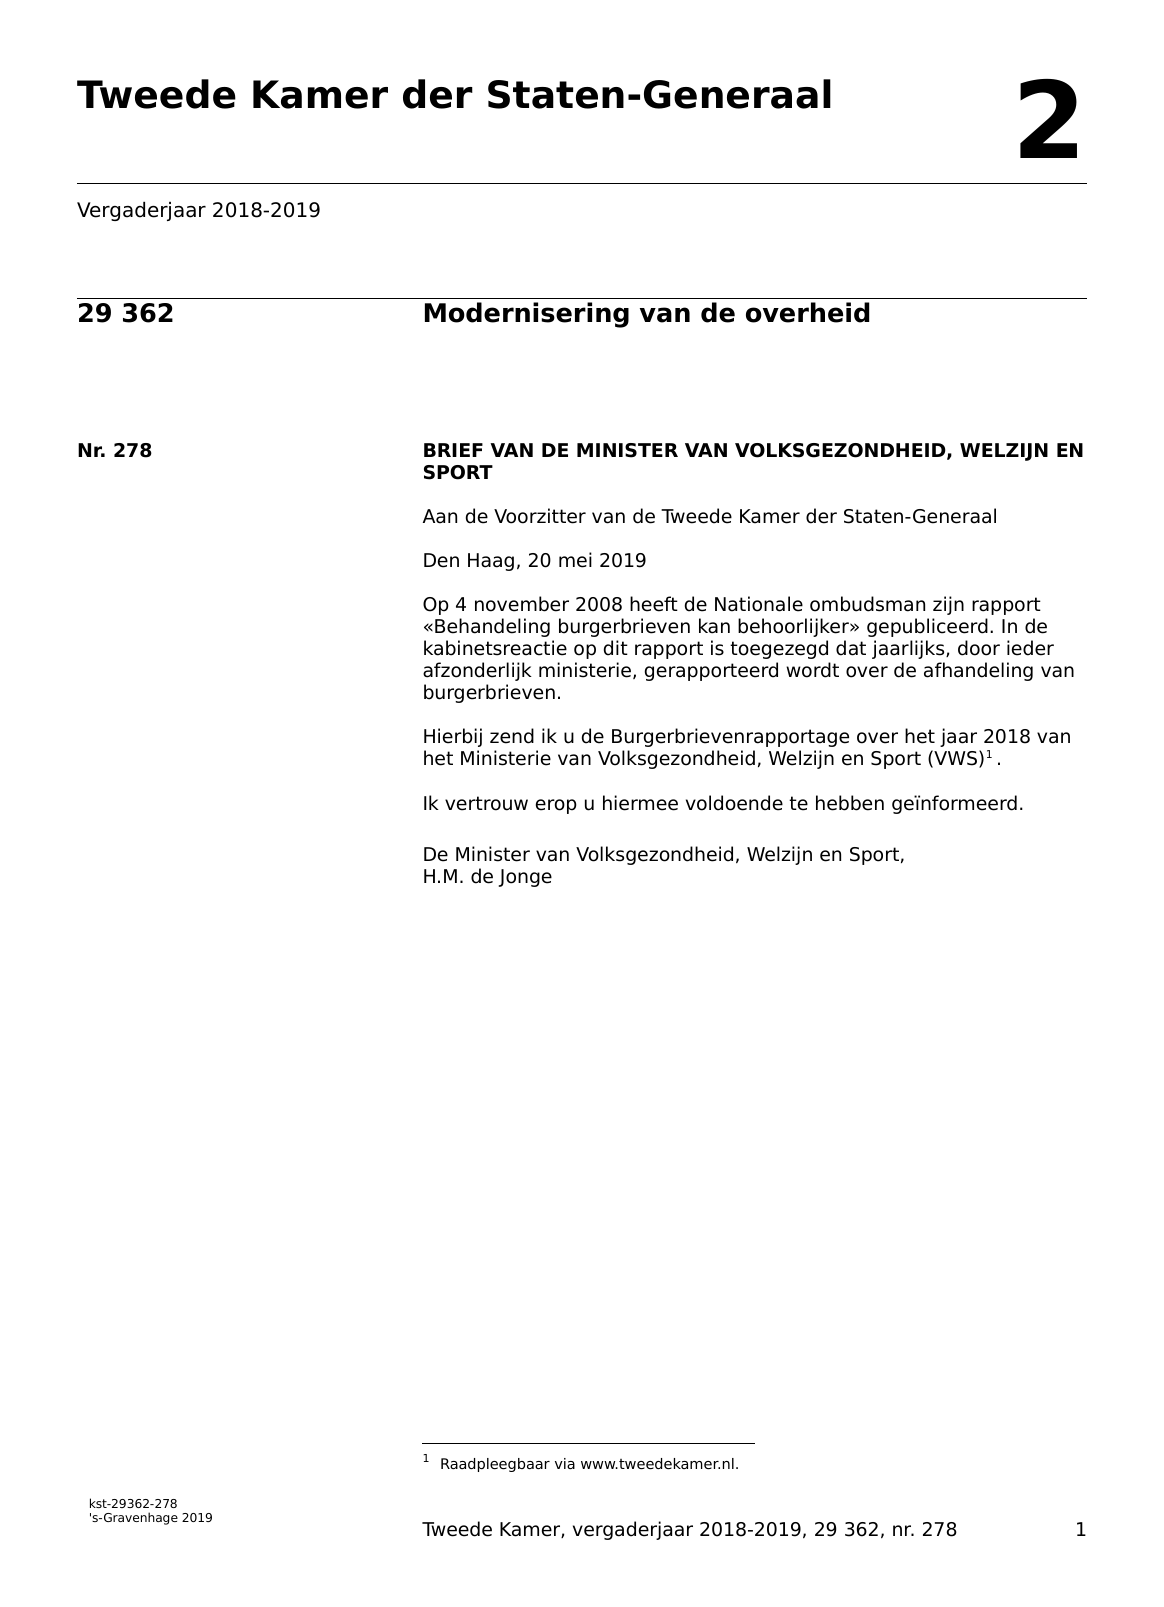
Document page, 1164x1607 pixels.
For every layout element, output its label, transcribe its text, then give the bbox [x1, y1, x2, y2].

table_cell Vergaderjaar 2018-2019 [77, 184, 1087, 298]
text Ik vertrouw erop u hiermee voldoende te hebben geïnformeerd. [422, 792, 1087, 814]
text kst-29362-278 [88, 1497, 323, 1511]
text Op 4 november 2008 heeft de Nationale ombudsman zijn rapport «Behandeling burgerbrieven kan behoorlijker» gepubliceerd. In de kabinetsreactie op dit rapport is toegezegd dat jaarlijks, door ieder afzonderlijk ministerie, gerapporteerd wordt over de afhandeling van burgerbrieven. [422, 594, 1087, 704]
text Aan de Voorzitter van de Tweede Kamer der Staten-Generaal [422, 506, 1087, 528]
table_header Tweede Kamer der Staten-Generaal [77, 59, 886, 183]
table_header 2 [886, 59, 1087, 183]
subtitle Nr. 278 BRIEF VAN DE MINISTER VAN VOLKSGEZONDHEID, WELZIJN EN SPORT [77, 440, 1087, 484]
subtitle 29 362 Modernisering van de overheid [77, 299, 1087, 329]
text Den Haag, 20 mei 2019 [422, 550, 1087, 572]
text De Minister van Volksgezondheid, Welzijn en Sport, H.M. de Jonge [422, 844, 1087, 888]
text Raadpleegbaar via www.tweedekamer.nl. [422, 1452, 1087, 1474]
text 's-Gravenhage 2019 [88, 1511, 323, 1525]
text Hierbij zend ik u de Burgerbrievenrapportage over het jaar 2018 van het Ministerie van Volksgezondheid, Welzijn en Sport (VWS). [422, 726, 1087, 770]
